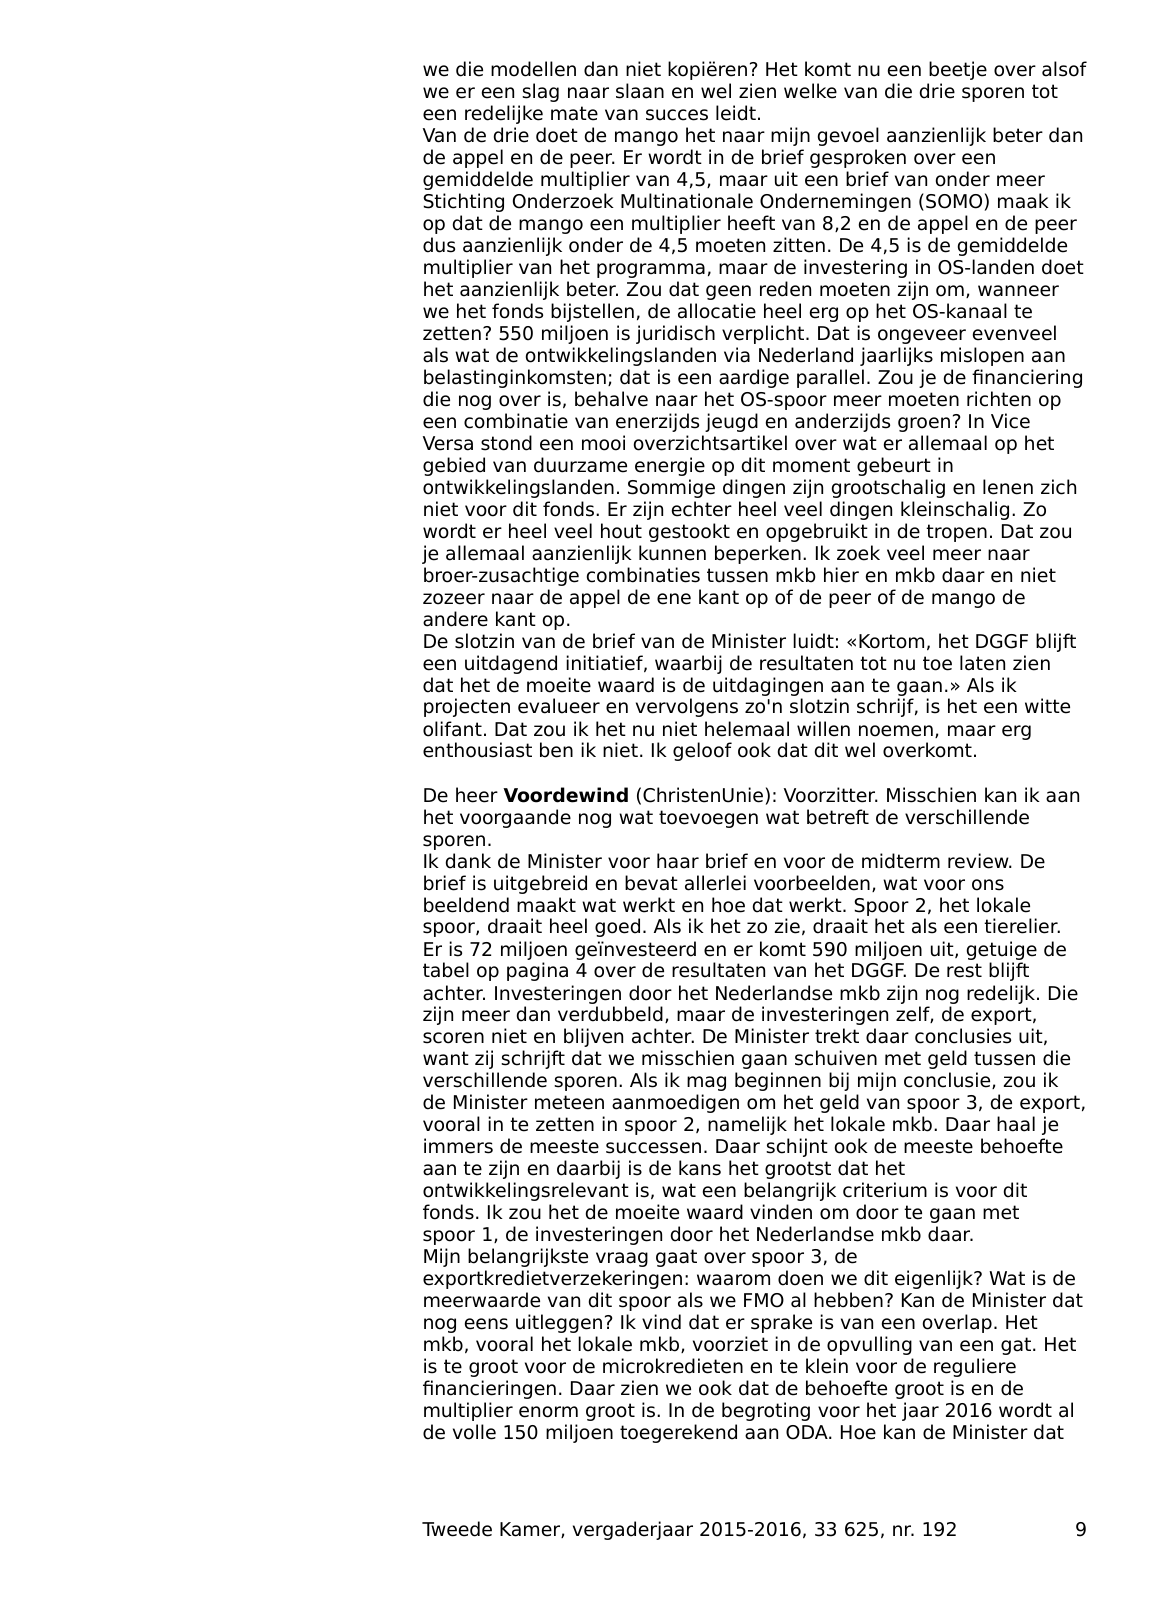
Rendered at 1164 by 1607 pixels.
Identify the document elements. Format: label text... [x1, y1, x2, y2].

text we die modellen dan niet kopiëren? Het komt nu een beetje over alsof we er een slag naar slaan en wel zien welke van die drie sporen tot een redelijke mate van succes leidt. [422, 59, 1087, 125]
text Mijn belangrijkste vraag gaat over spoor 3, de exportkredietverzekeringen: waarom doen we dit eigenlijk? Wat is de meerwaarde van dit spoor als we FMO al hebben? Kan de Minister dat nog eens uitleggen? Ik vind dat er sprake is van een overlap. Het mkb, vooral het lokale mkb, voorziet in de opvulling van een gat. Het is te groot voor de microkredieten en te klein voor de reguliere financieringen. Daar zien we ook dat de behoefte groot is en de multiplier enorm groot is. In de begroting voor het jaar 2016 wordt al de volle 150 miljoen toegerekend aan ODA. Hoe kan de Minister dat [422, 1246, 1087, 1444]
text De heer Voordewind (ChristenUnie): Voorzitter. Misschien kan ik aan het voorgaande nog wat toevoegen wat betreft de verschillende sporen. [422, 784, 1087, 851]
text Ik dank de Minister voor haar brief en voor de midterm review. De brief is uitgebreid en bevat allerlei voorbeelden, wat voor ons beeldend maakt wat werkt en hoe dat werkt. Spoor 2, het lokale spoor, draait heel goed. Als ik het zo zie, draait het als een tierelier. Er is 72 miljoen geïnvesteerd en er komt 590 miljoen uit, getuige de tabel op pagina 4 over de resultaten van het DGGF. De rest blijft achter. Investeringen door het Nederlandse mkb zijn nog redelijk. Die zijn meer dan verdubbeld, maar de investeringen zelf, de export, scoren niet en blijven achter. De Minister trekt daar conclusies uit, want zij schrijft dat we misschien gaan schuiven met geld tussen die verschillende sporen. Als ik mag beginnen bij mijn conclusie, zou ik de Minister meteen aanmoedigen om het geld van spoor 3, de export, vooral in te zetten in spoor 2, namelijk het lokale mkb. Daar haal je immers de meeste successen. Daar schijnt ook de meeste behoefte aan te zijn en daarbij is de kans het grootst dat het ontwikkelingsrelevant is, wat een belangrijk criterium is voor dit fonds. Ik zou het de moeite waard vinden om door te gaan met spoor 1, de investeringen door het Nederlandse mkb daar. [422, 851, 1087, 1246]
text De slotzin van de brief van de Minister luidt: «Kortom, het DGGF blijft een uitdagend initiatief, waarbij de resultaten tot nu toe laten zien dat het de moeite waard is de uitdagingen aan te gaan.» Als ik projecten evalueer en vervolgens zo'n slotzin schrijf, is het een witte olifant. Dat zou ik het nu niet helemaal willen noemen, maar erg enthousiast ben ik niet. Ik geloof ook dat dit wel overkomt. [422, 631, 1087, 762]
text Van de drie doet de mango het naar mijn gevoel aanzienlijk beter dan de appel en de peer. Er wordt in de brief gesproken over een gemiddelde multiplier van 4,5, maar uit een brief van onder meer Stichting Onderzoek Multinationale Ondernemingen (SOMO) maak ik op dat de mango een multiplier heeft van 8,2 en de appel en de peer dus aanzienlijk onder de 4,5 moeten zitten. De 4,5 is de gemiddelde multiplier van het programma, maar de investering in OS-landen doet het aanzienlijk beter. Zou dat geen reden moeten zijn om, wanneer we het fonds bijstellen, de allocatie heel erg op het OS-kanaal te zetten? 550 miljoen is juridisch verplicht. Dat is ongeveer evenveel als wat de ontwikkelingslanden via Nederland jaarlijks mislopen aan belastinginkomsten; dat is een aardige parallel. Zou je de financiering die nog over is, behalve naar het OS-spoor meer moeten richten op een combinatie van enerzijds jeugd en anderzijds groen? In Vice Versa stond een mooi overzichtsartikel over wat er allemaal op het gebied van duurzame energie op dit moment gebeurt in ontwikkelingslanden. Sommige dingen zijn grootschalig en lenen zich niet voor dit fonds. Er zijn echter heel veel dingen kleinschalig. Zo wordt er heel veel hout gestookt en opgebruikt in de tropen. Dat zou je allemaal aanzienlijk kunnen beperken. Ik zoek veel meer naar broer-zusachtige combinaties tussen mkb hier en mkb daar en niet zozeer naar de appel de ene kant op of de peer of de mango de andere kant op. [422, 125, 1087, 631]
